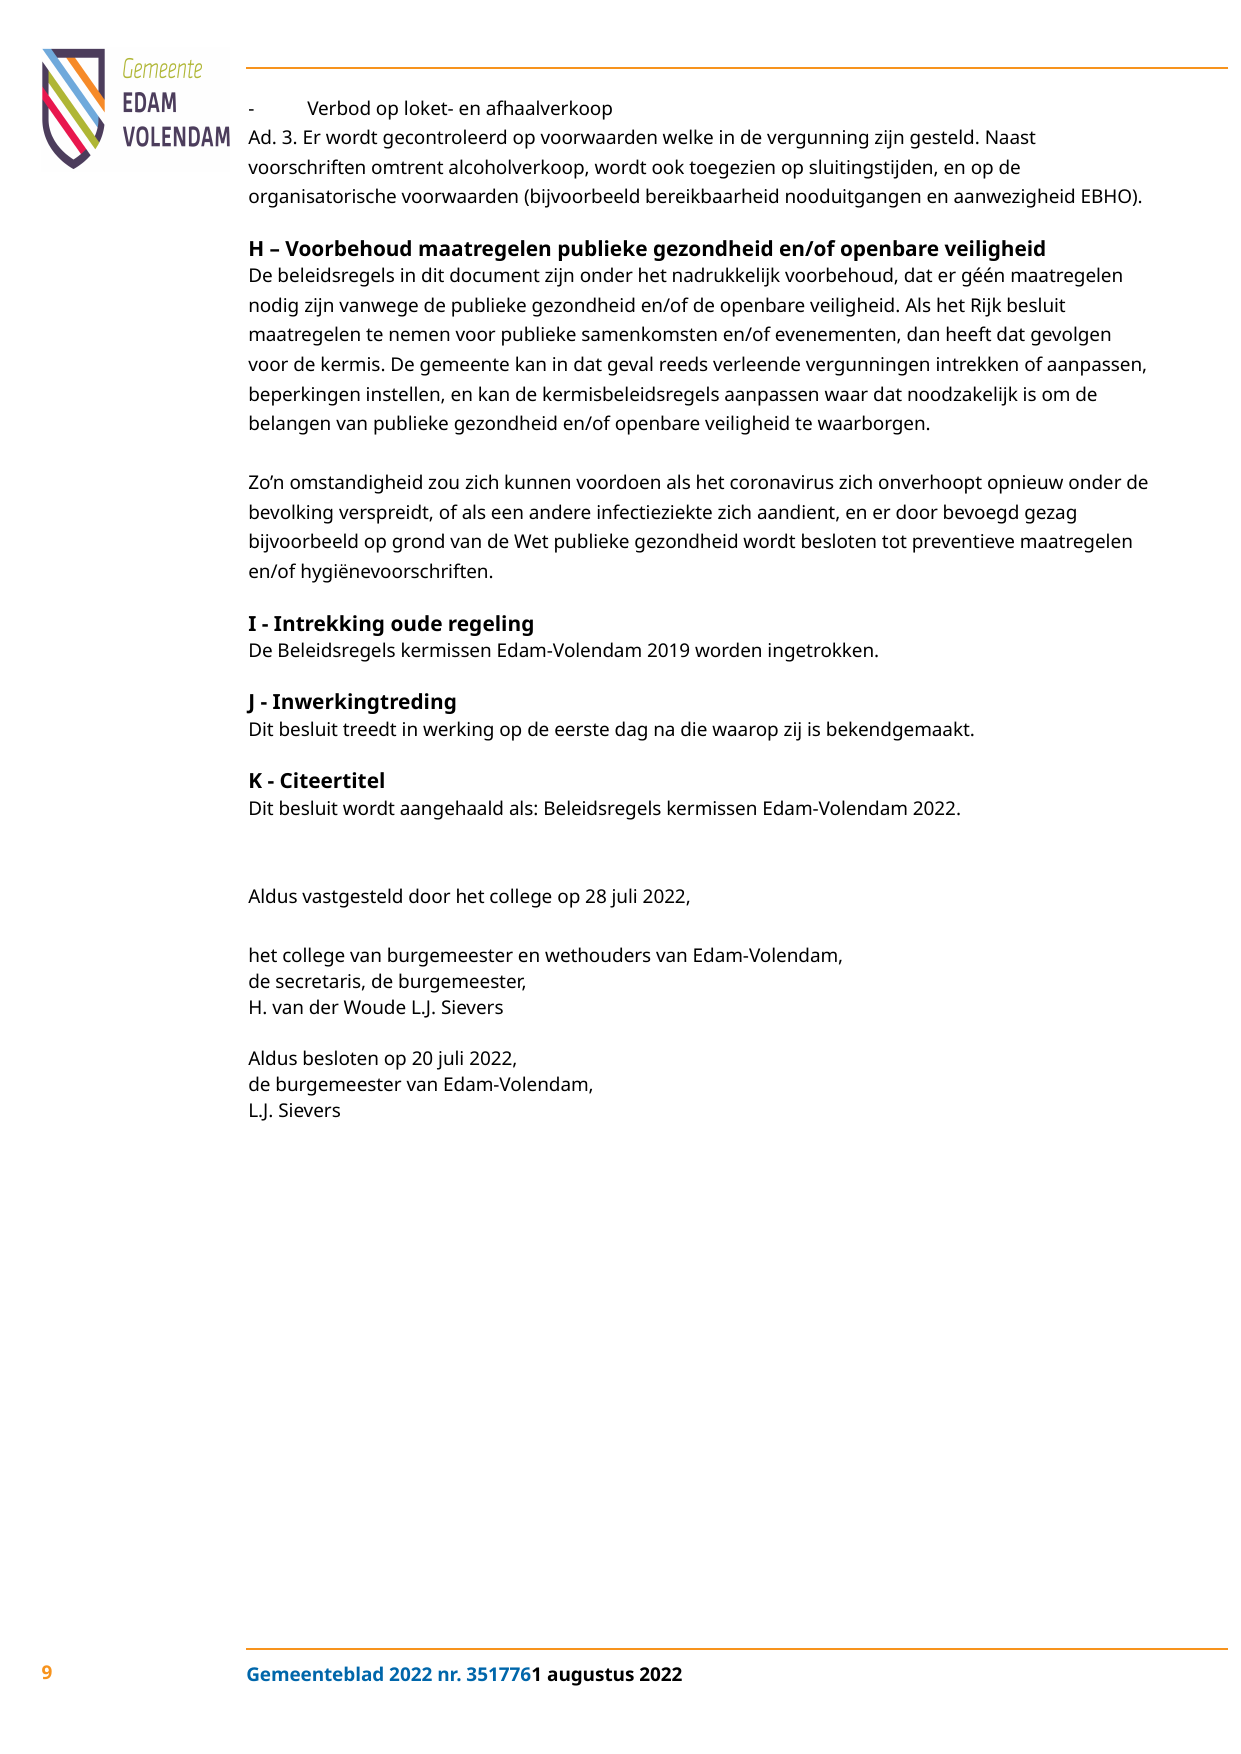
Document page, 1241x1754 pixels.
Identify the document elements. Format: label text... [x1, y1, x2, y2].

text L.J. Sievers [248, 1097, 1152, 1123]
text Dit besluit wordt aangehaald als: Beleidsregels kermissen Edam-Volendam 2022. [248, 795, 1152, 821]
picture [41, 47, 231, 172]
text H. van der Woude L.J. Sievers [248, 994, 1152, 1020]
text Dit besluit treedt in werking op de eerste dag na die waarop zij is bekendgemaakt. [248, 716, 1152, 742]
text de secretaris, de burgemeester, [248, 968, 1152, 994]
text H – Voorbehoud maatregelen publieke gezondheid en/of openbare veiligheid [248, 234, 1152, 262]
text I - Intrekking oude regeling [248, 609, 1152, 637]
list Verbod op loket- en afhaalverkoop [248, 95, 1152, 121]
text het college van burgemeester en wethouders van Edam-Volendam, [248, 943, 1152, 968]
text J - Inwerkingtreding [248, 687, 1152, 716]
text K - Citeertitel [248, 766, 1152, 795]
text Ad. 3. Er wordt gecontroleerd op voorwaarden welke in de vergunning zijn gesteld. Naast voorschriften omtrent alcoholverkoop, wordt ook toegezien op sluitingstijden, en op de organisatorische voorwaarden (bijvoorbeeld bereikbaarheid nooduitgangen en aanwezigheid EBHO). [248, 124, 1152, 209]
text de burgemeester van Edam-Volendam, [248, 1071, 1152, 1097]
text De beleidsregels in dit document zijn onder het nadrukkelijk voorbehoud, dat er géén maatregelen nodig zijn vanwege de publieke gezondheid en/of de openbare veiligheid. Als het Rijk besluit maatregelen te nemen voor publieke samenkomsten en/of evenementen, dan heeft dat gevolgen voor de kermis. De gemeente kan in dat geval reeds verleende vergunningen intrekken of aanpassen, beperkingen instellen, en kan de kermisbeleidsregels aanpassen waar dat noodzakelijk is om de belangen van publieke gezondheid en/of openbare veiligheid te waarborgen. [248, 262, 1152, 436]
text Aldus vastgesteld door het college op 28 juli 2022, [248, 883, 1152, 909]
text Aldus besloten op 20 juli 2022, [248, 1046, 1152, 1071]
text De Beleidsregels kermissen Edam-Volendam 2019 worden ingetrokken. [248, 637, 1152, 663]
text Zo’n omstandigheid zou zich kunnen voordoen als het coronavirus zich onverhoopt opnieuw onder de bevolking verspreidt, of als een andere infectieziekte zich aandient, en er door bevoegd gezag bijvoorbeeld op grond van de Wet publieke gezondheid wordt besloten tot preventieve maatregelen en/of hygiënevoorschriften. [248, 469, 1152, 584]
